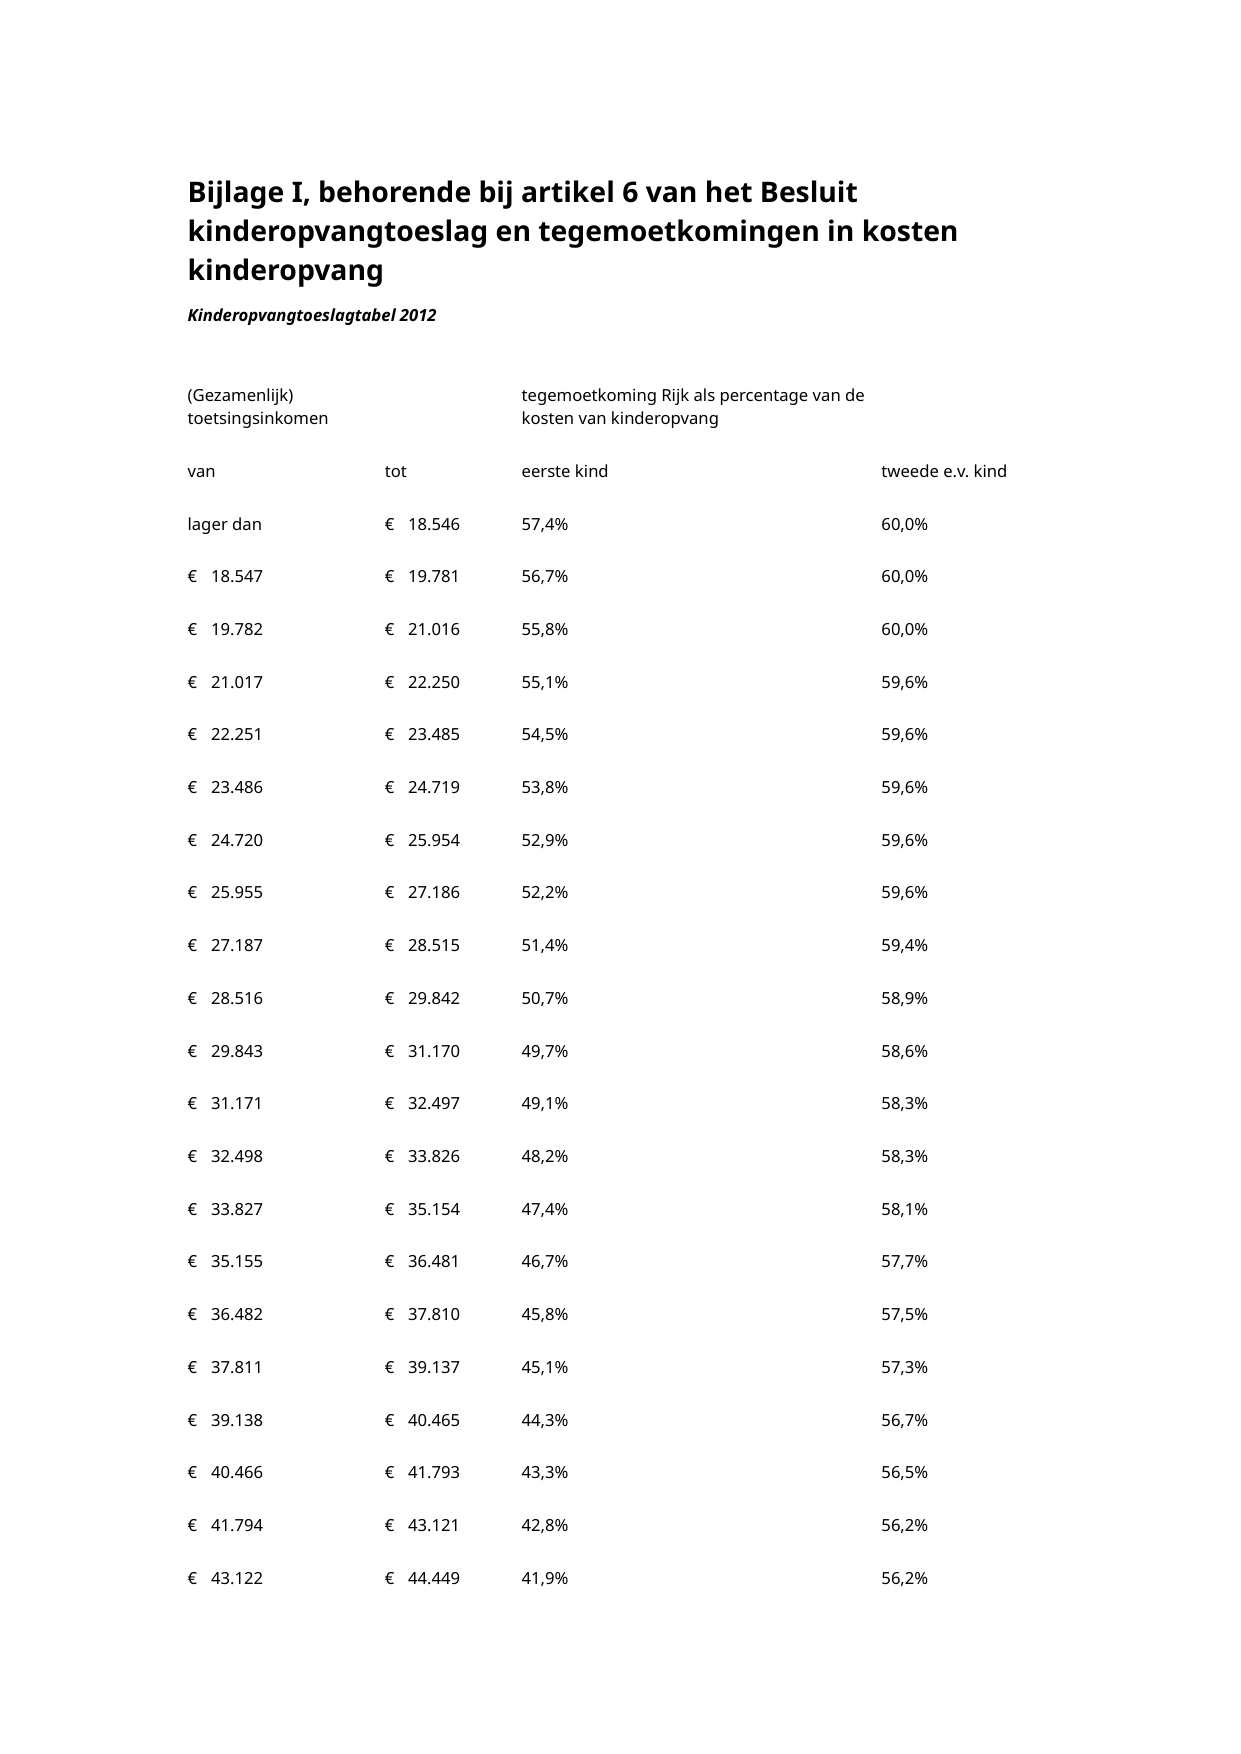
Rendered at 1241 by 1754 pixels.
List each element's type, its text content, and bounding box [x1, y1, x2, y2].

table_cell 58,3% [881, 1092, 1053, 1145]
table_cell 41,9% [521, 1566, 881, 1589]
table_cell 57,7% [881, 1250, 1053, 1303]
table_cell € 22.250 [385, 670, 521, 723]
table_cell € 29.843 [188, 1039, 384, 1092]
table_cell tot [385, 460, 521, 512]
table_cell 42,8% [521, 1514, 881, 1566]
table_cell 49,7% [521, 1039, 881, 1092]
table_cell € 43.122 [188, 1566, 384, 1589]
table_cell 48,2% [521, 1145, 881, 1197]
table_cell € 33.826 [385, 1145, 521, 1197]
table_cell 59,6% [881, 670, 1053, 723]
table_cell 49,1% [521, 1092, 881, 1145]
table_cell € 25.955 [188, 881, 384, 934]
table_cell 59,6% [881, 776, 1053, 828]
table_cell 58,6% [881, 1039, 1053, 1092]
table_cell € 23.486 [188, 776, 384, 828]
table_cell € 22.251 [188, 723, 384, 776]
table_cell eerste kind [521, 460, 881, 512]
text Kinderopvangtoeslagtabel 2012 [187, 303, 1053, 326]
table_cell € 39.138 [188, 1408, 384, 1461]
table_cell € 44.449 [385, 1566, 521, 1589]
table_header tegemoetkoming Rijk als percentage van de kosten van kinderopvang [521, 384, 881, 459]
table_cell € 27.187 [188, 934, 384, 987]
table_cell € 36.482 [188, 1303, 384, 1356]
table_cell € 28.516 [188, 987, 384, 1039]
table_cell 59,4% [881, 934, 1053, 987]
table_cell € 25.954 [385, 829, 521, 881]
table_cell € 31.171 [188, 1092, 384, 1145]
table_cell 59,6% [881, 829, 1053, 881]
table_header [385, 384, 521, 459]
table_cell € 41.793 [385, 1461, 521, 1514]
table_cell tweede e.v. kind [881, 460, 1053, 512]
table_cell 58,9% [881, 987, 1053, 1039]
table_cell 54,5% [521, 723, 881, 776]
table_cell € 21.017 [188, 670, 384, 723]
table_cell van [188, 460, 384, 512]
table_cell € 31.170 [385, 1039, 521, 1092]
subtitle Bijlage I, behorende bij artikel 6 van het Besluit kinderopvangtoeslag en tegemoetkomingen in kosten kinderopvang [187, 172, 1053, 288]
table_cell 45,8% [521, 1303, 881, 1356]
table_cell 45,1% [521, 1356, 881, 1408]
table_cell € 24.720 [188, 829, 384, 881]
table_header (Gezamenlijk) toetsingsinkomen [188, 384, 384, 459]
table_cell € 32.498 [188, 1145, 384, 1197]
table_cell 57,3% [881, 1356, 1053, 1408]
table_cell 53,8% [521, 776, 881, 828]
table_cell € 43.121 [385, 1514, 521, 1566]
table_cell € 21.016 [385, 618, 521, 670]
table_cell 56,2% [881, 1566, 1053, 1589]
table_cell 56,7% [881, 1408, 1053, 1461]
table_cell 60,0% [881, 565, 1053, 618]
table_cell 58,3% [881, 1145, 1053, 1197]
table_cell € 35.155 [188, 1250, 384, 1303]
table_cell 59,6% [881, 723, 1053, 776]
table_cell € 33.827 [188, 1198, 384, 1250]
table_cell € 27.186 [385, 881, 521, 934]
table_cell 44,3% [521, 1408, 881, 1461]
table_cell € 39.137 [385, 1356, 521, 1408]
table_header [881, 384, 1053, 459]
table_cell € 19.782 [188, 618, 384, 670]
table_cell € 29.842 [385, 987, 521, 1039]
table_cell 56,2% [881, 1514, 1053, 1566]
table_cell € 40.466 [188, 1461, 384, 1514]
table_cell € 18.546 [385, 512, 521, 565]
table_cell € 36.481 [385, 1250, 521, 1303]
table_cell 58,1% [881, 1198, 1053, 1250]
table_cell lager dan [188, 512, 384, 565]
table_cell € 35.154 [385, 1198, 521, 1250]
table_cell 50,7% [521, 987, 881, 1039]
table_cell € 40.465 [385, 1408, 521, 1461]
table_cell € 37.810 [385, 1303, 521, 1356]
table_cell 52,9% [521, 829, 881, 881]
table_cell 56,7% [521, 565, 881, 618]
table_cell 46,7% [521, 1250, 881, 1303]
table_cell 57,4% [521, 512, 881, 565]
table_cell 57,5% [881, 1303, 1053, 1356]
table_cell € 19.781 [385, 565, 521, 618]
table_cell 60,0% [881, 618, 1053, 670]
table_cell 43,3% [521, 1461, 881, 1514]
table_cell € 37.811 [188, 1356, 384, 1408]
table_cell 55,1% [521, 670, 881, 723]
table_cell 51,4% [521, 934, 881, 987]
table_cell € 41.794 [188, 1514, 384, 1566]
table_cell € 28.515 [385, 934, 521, 987]
table_cell € 18.547 [188, 565, 384, 618]
table_cell 59,6% [881, 881, 1053, 934]
table_cell 56,5% [881, 1461, 1053, 1514]
table_cell 55,8% [521, 618, 881, 670]
table_cell 52,2% [521, 881, 881, 934]
table_cell € 32.497 [385, 1092, 521, 1145]
table_cell € 23.485 [385, 723, 521, 776]
table_cell € 24.719 [385, 776, 521, 828]
table_cell 47,4% [521, 1198, 881, 1250]
table_cell 60,0% [881, 512, 1053, 565]
